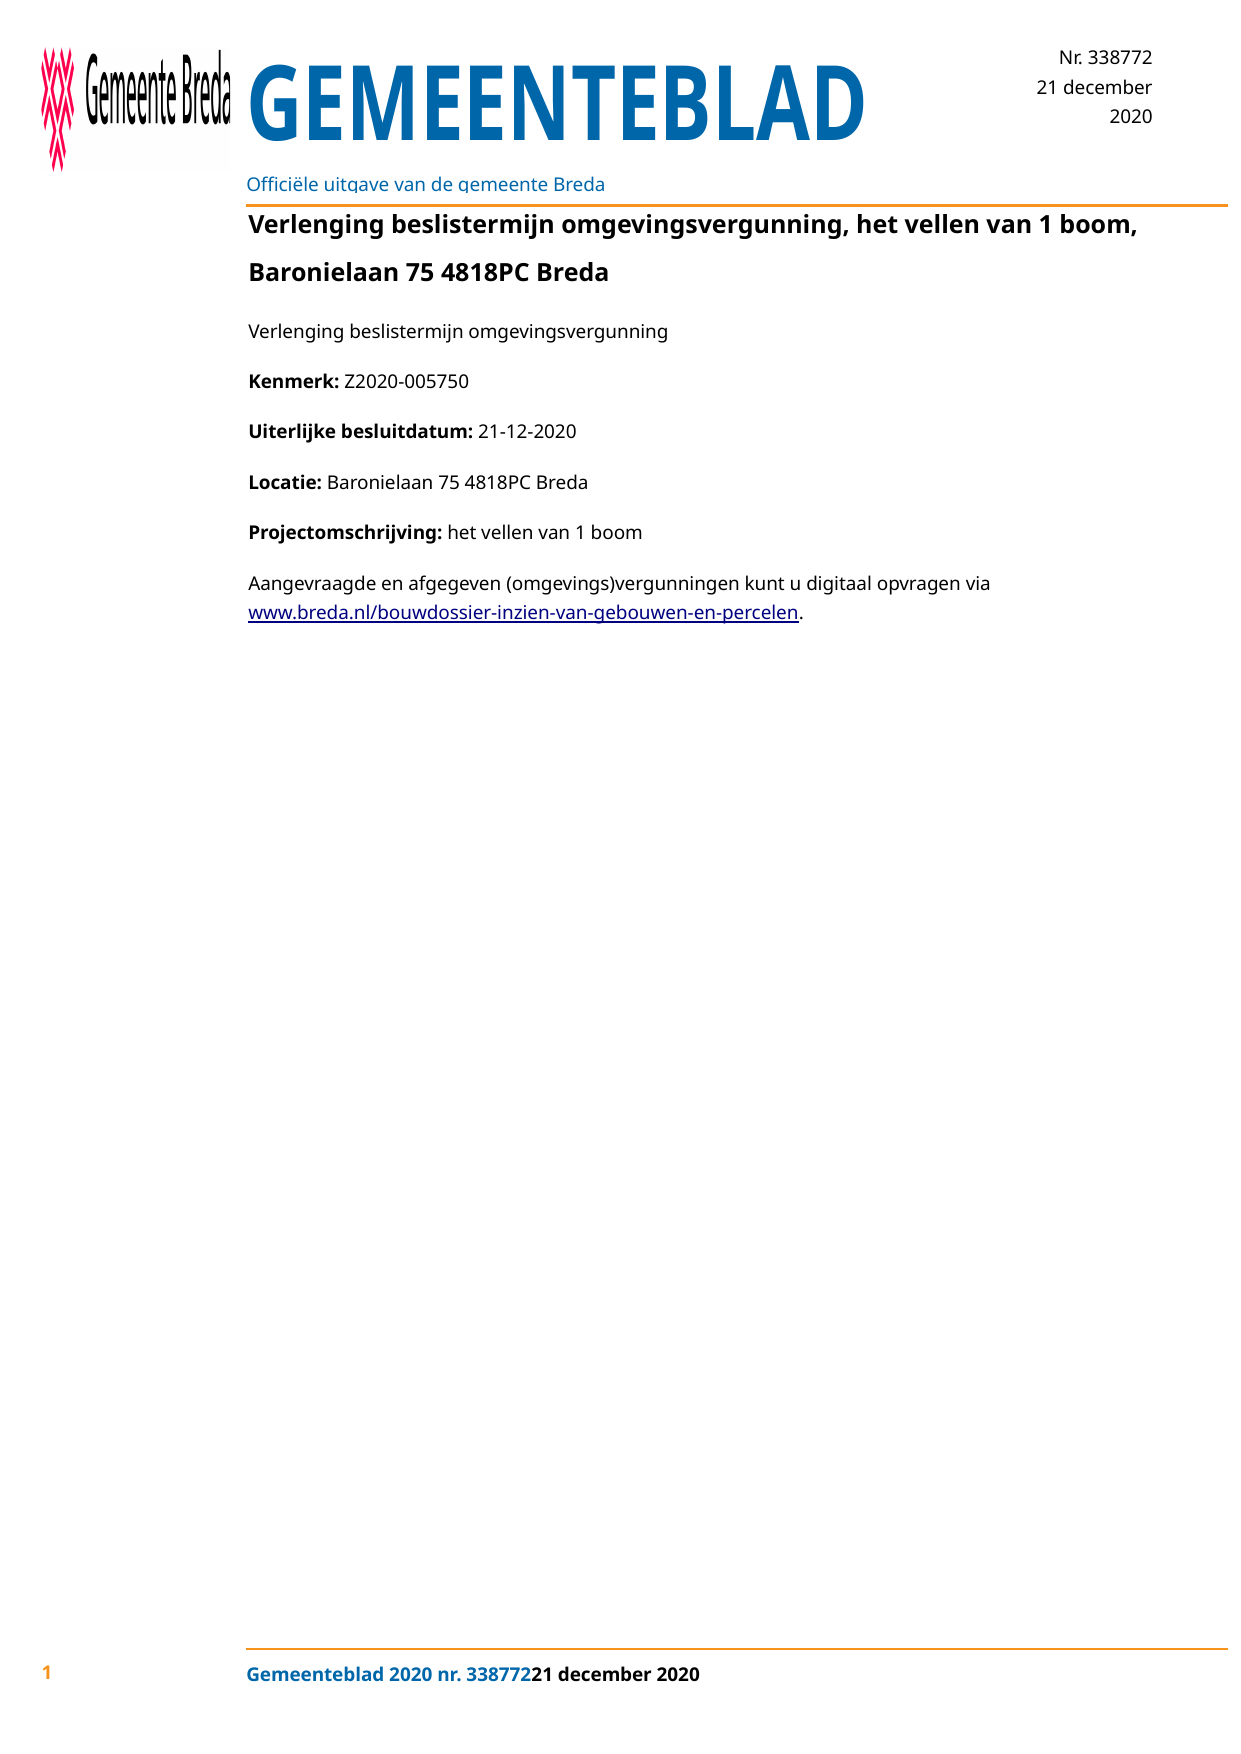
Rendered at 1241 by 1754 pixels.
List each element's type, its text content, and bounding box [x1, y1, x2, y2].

text Locatie: Baronielaan 75 4818PC Breda [248, 469, 1152, 495]
text Verlenging beslistermijn omgevingsvergunning, het vellen van 1 boom, Baronielaan 75 4818PC Breda [248, 207, 1152, 288]
text Kenmerk: Z2020-005750 [248, 368, 1152, 394]
text Uiterlijke besluitdatum: 21-12-2020 [248, 419, 1152, 444]
text Projectomschrijving: het vellen van 1 boom [248, 519, 1152, 545]
picture [41, 47, 231, 172]
text Aangevraagde en afgegeven (omgevings)vergunningen kunt u digitaal opvragen via www.breda.nl/bouwdossier-inzien-van-gebouwen-en-percelen. [248, 570, 1152, 625]
text Verlenging beslistermijn omgevingsvergunning [248, 318, 1152, 344]
